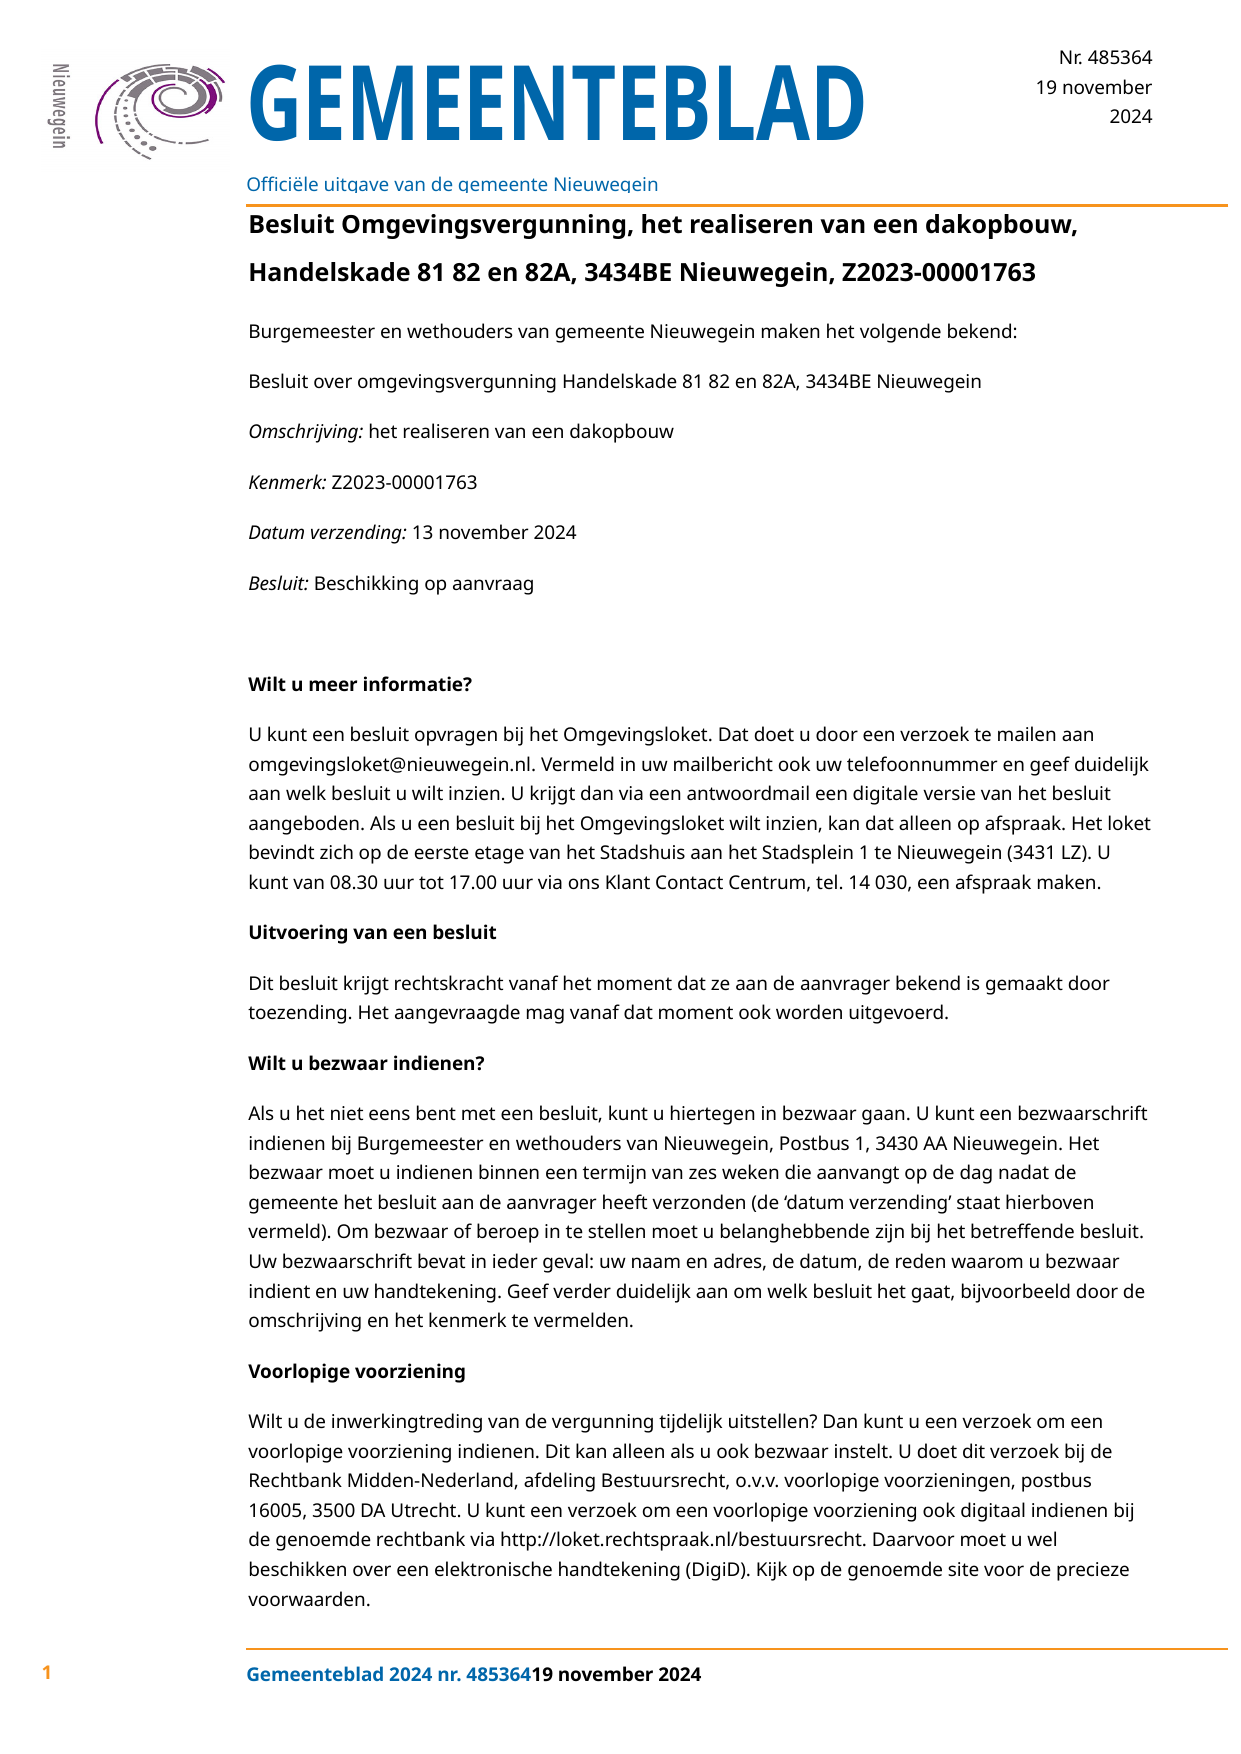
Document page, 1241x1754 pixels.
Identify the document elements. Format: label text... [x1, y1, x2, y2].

text Besluit over omgevingsvergunning Handelskade 81 82 en 82A, 3434BE Nieuwegein [248, 368, 1152, 394]
text Kenmerk: Z2023-00001763 [248, 469, 1152, 495]
text Uitvoering van een besluit [248, 919, 1152, 945]
text Omschrijving: het realiseren van een dakopbouw [248, 419, 1152, 444]
text Datum verzending: 13 november 2024 [248, 519, 1152, 545]
picture [41, 47, 231, 172]
text U kunt een besluit opvragen bij het Omgevingsloket. Dat doet u door een verzoek te mailen aan omgevingsloket@nieuwegein.nl. Vermeld in uw mailbericht ook uw telefoonnummer en geef duidelijk aan welk besluit u wilt inzien. U krijgt dan via een antwoordmail een digitale versie van het besluit aangeboden. Als u een besluit bij het Omgevingsloket wilt inzien, kan dat alleen op afspraak. Het loket bevindt zich op de eerste etage van het Stadshuis aan het Stadsplein 1 te Nieuwegein (3431 LZ). U kunt van 08.30 uur tot 17.00 uur via ons Klant Contact Centrum, tel. 14 030, een afspraak maken. [248, 721, 1152, 895]
text Als u het niet eens bent met een besluit, kunt u hiertegen in bezwaar gaan. U kunt een bezwaarschrift indienen bij Burgemeester en wethouders van Nieuwegein, Postbus 1, 3430 AA Nieuwegein. Het bezwaar moet u indienen binnen een termijn van zes weken die aanvangt op de dag nadat de gemeente het besluit aan de aanvrager heeft verzonden (de ‘datum verzending’ staat hierboven vermeld). Om bezwaar of beroep in te stellen moet u belanghebbende zijn bij het betreffende besluit. Uw bezwaarschrift bevat in ieder geval: uw naam en adres, de datum, de reden waarom u bezwaar indient en uw handtekening. Geef verder duidelijk aan om welk besluit het gaat, bijvoorbeeld door de omschrijving en het kenmerk te vermelden. [248, 1100, 1152, 1333]
text Wilt u de inwerkingtreding van de vergunning tijdelijk uitstellen? Dan kunt u een verzoek om een voorlopige voorziening indienen. Dit kan alleen als u ook bezwaar instelt. U doet dit verzoek bij de Rechtbank Midden-Nederland, afdeling Bestuursrecht, o.v.v. voorlopige voorzieningen, postbus 16005, 3500 DA Utrecht. U kunt een verzoek om een voorlopige voorziening ook digitaal indienen bij de genoemde rechtbank via http://loket.rechtspraak.nl/bestuursrecht. Daarvoor moet u wel beschikken over een elektronische handtekening (DigiD). Kijk op de genoemde site voor de precieze voorwaarden. [248, 1408, 1152, 1612]
text Wilt u bezwaar indienen? [248, 1050, 1152, 1076]
text Besluit: Beschikking op aanvraag [248, 570, 1152, 596]
text Voorlopige voorziening [248, 1358, 1152, 1384]
text Besluit Omgevingsvergunning, het realiseren van een dakopbouw, Handelskade 81 82 en 82A, 3434BE Nieuwegein, Z2023-00001763 [248, 207, 1152, 288]
text Burgemeester en wethouders van gemeente Nieuwegein maken het volgende bekend: [248, 318, 1152, 344]
text Dit besluit krijgt rechtskracht vanaf het moment dat ze aan de aanvrager bekend is gemaakt door toezending. Het aangevraagde mag vanaf dat moment ook worden uitgevoerd. [248, 970, 1152, 1025]
text Wilt u meer informatie? [248, 671, 1152, 697]
